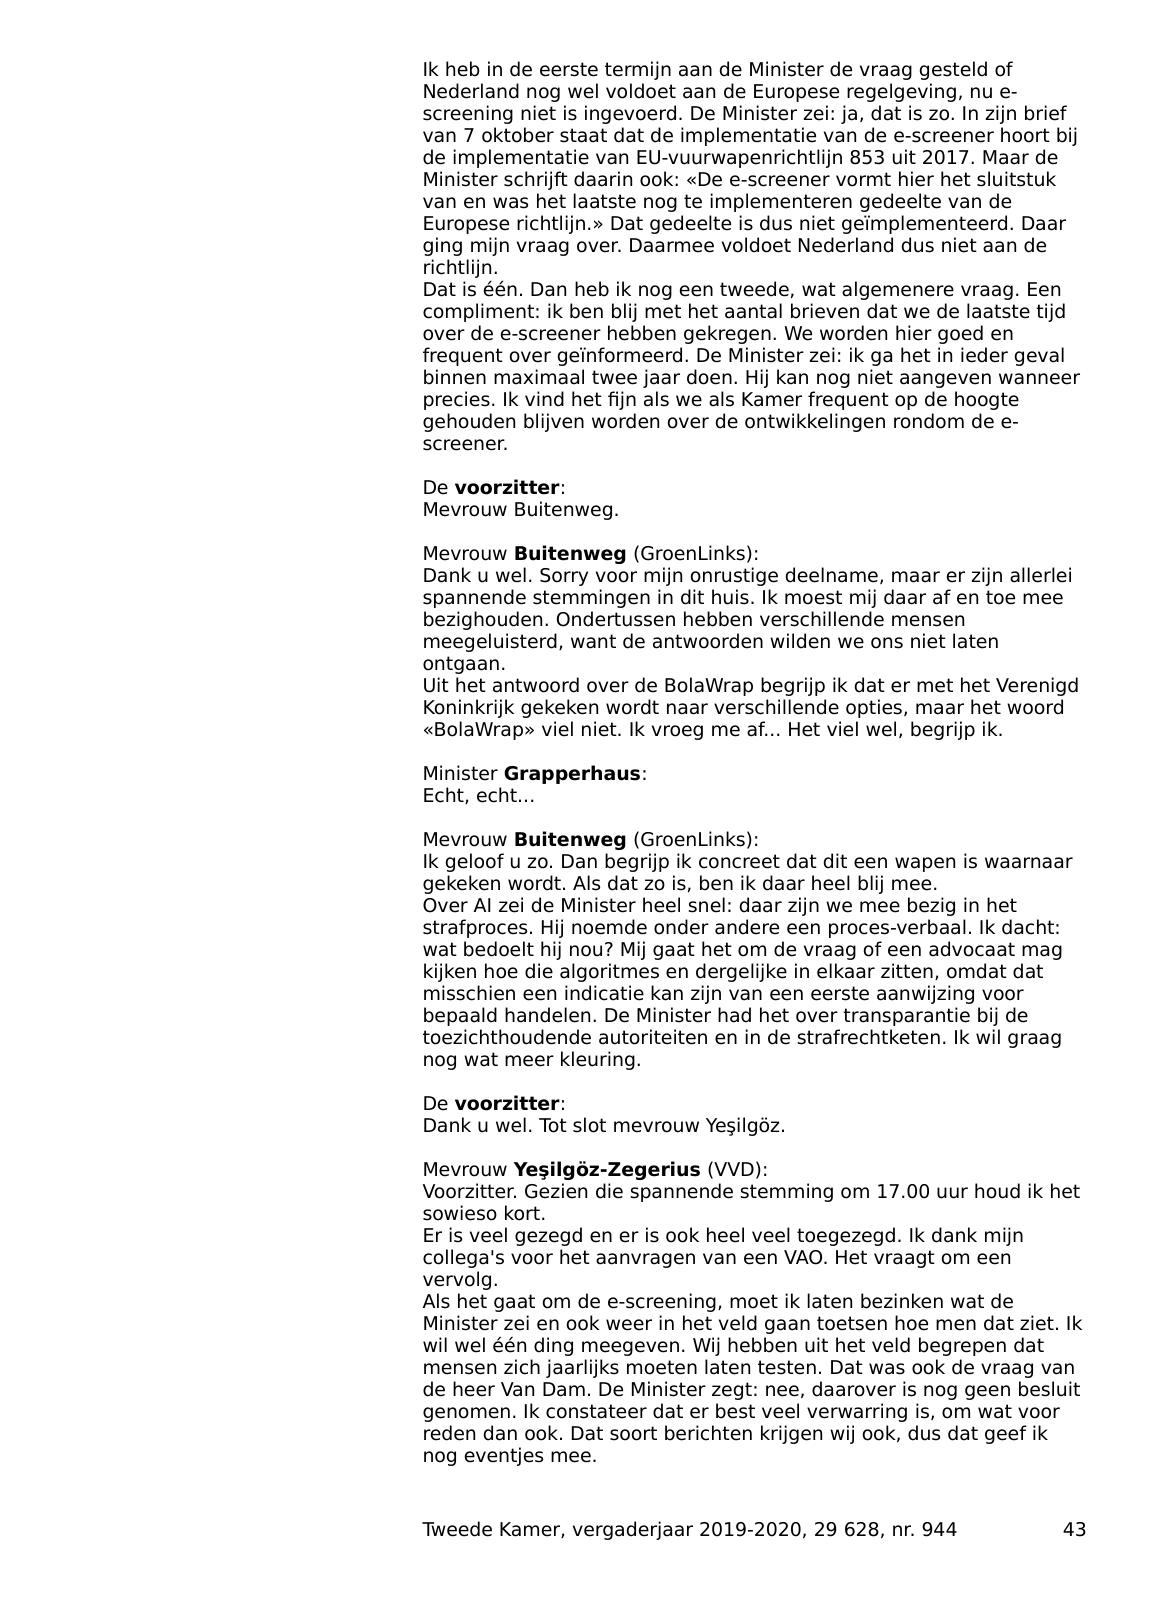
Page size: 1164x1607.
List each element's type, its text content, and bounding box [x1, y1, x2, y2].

text Mevrouw Buitenweg. [422, 499, 1087, 521]
text Mevrouw Buitenweg (GroenLinks): [422, 543, 1087, 565]
text Mevrouw Buitenweg (GroenLinks): [422, 829, 1087, 851]
text Ik geloof u zo. Dan begrijp ik concreet dat dit een wapen is waarnaar gekeken wordt. Als dat zo is, ben ik daar heel blij mee. [422, 851, 1087, 895]
text Er is veel gezegd en er is ook heel veel toegezegd. Ik dank mijn collega's voor het aanvragen van een VAO. Het vraagt om een vervolg. [422, 1225, 1087, 1291]
text Dank u wel. Sorry voor mijn onrustige deelname, maar er zijn allerlei spannende stemmingen in dit huis. Ik moest mij daar af en toe mee bezighouden. Ondertussen hebben verschillende mensen meegeluisterd, want de antwoorden wilden we ons niet laten ontgaan. [422, 565, 1087, 675]
text Echt, echt... [422, 785, 1087, 807]
text Dank u wel. Tot slot mevrouw Yeşilgöz. [422, 1115, 1087, 1137]
text Uit het antwoord over de BolaWrap begrijp ik dat er met het Verenigd Koninkrijk gekeken wordt naar verschillende opties, maar het woord «BolaWrap» viel niet. Ik vroeg me af... Het viel wel, begrijp ik. [422, 675, 1087, 741]
text Als het gaat om de e-screening, moet ik laten bezinken wat de Minister zei en ook weer in het veld gaan toetsen hoe men dat ziet. Ik wil wel één ding meegeven. Wij hebben uit het veld begrepen dat mensen zich jaarlijks moeten laten testen. Dat was ook de vraag van de heer Van Dam. De Minister zegt: nee, daarover is nog geen besluit genomen. Ik constateer dat er best veel verwarring is, om wat voor reden dan ook. Dat soort berichten krijgen wij ook, dus dat geef ik nog eventjes mee. [422, 1291, 1087, 1467]
text De voorzitter: [422, 1093, 1087, 1115]
text Minister Grapperhaus: [422, 763, 1087, 785]
text De voorzitter: [422, 477, 1087, 499]
text Ik heb in de eerste termijn aan de Minister de vraag gesteld of Nederland nog wel voldoet aan de Europese regelgeving, nu e-screening niet is ingevoerd. De Minister zei: ja, dat is zo. In zijn brief van 7 oktober staat dat de implementatie van de e-screener hoort bij de implementatie van EU-vuurwapenrichtlijn 853 uit 2017. Maar de Minister schrijft daarin ook: «De e-screener vormt hier het sluitstuk van en was het laatste nog te implementeren gedeelte van de Europese richtlijn.» Dat gedeelte is dus niet geïmplementeerd. Daar ging mijn vraag over. Daarmee voldoet Nederland dus niet aan de richtlijn. [422, 59, 1087, 279]
text Dat is één. Dan heb ik nog een tweede, wat algemenere vraag. Een compliment: ik ben blij met het aantal brieven dat we de laatste tijd over de e-screener hebben gekregen. We worden hier goed en frequent over geïnformeerd. De Minister zei: ik ga het in ieder geval binnen maximaal twee jaar doen. Hij kan nog niet aangeven wanneer precies. Ik vind het fijn als we als Kamer frequent op de hoogte gehouden blijven worden over de ontwikkelingen rondom de e-screener. [422, 279, 1087, 455]
text Voorzitter. Gezien die spannende stemming om 17.00 uur houd ik het sowieso kort. [422, 1181, 1087, 1225]
text Over AI zei de Minister heel snel: daar zijn we mee bezig in het strafproces. Hij noemde onder andere een proces-verbaal. Ik dacht: wat bedoelt hij nou? Mij gaat het om de vraag of een advocaat mag kijken hoe die algoritmes en dergelijke in elkaar zitten, omdat dat misschien een indicatie kan zijn van een eerste aanwijzing voor bepaald handelen. De Minister had het over transparantie bij de toezichthoudende autoriteiten en in de strafrechtketen. Ik wil graag nog wat meer kleuring. [422, 895, 1087, 1071]
text Mevrouw Yeşilgöz-Zegerius (VVD): [422, 1159, 1087, 1181]
